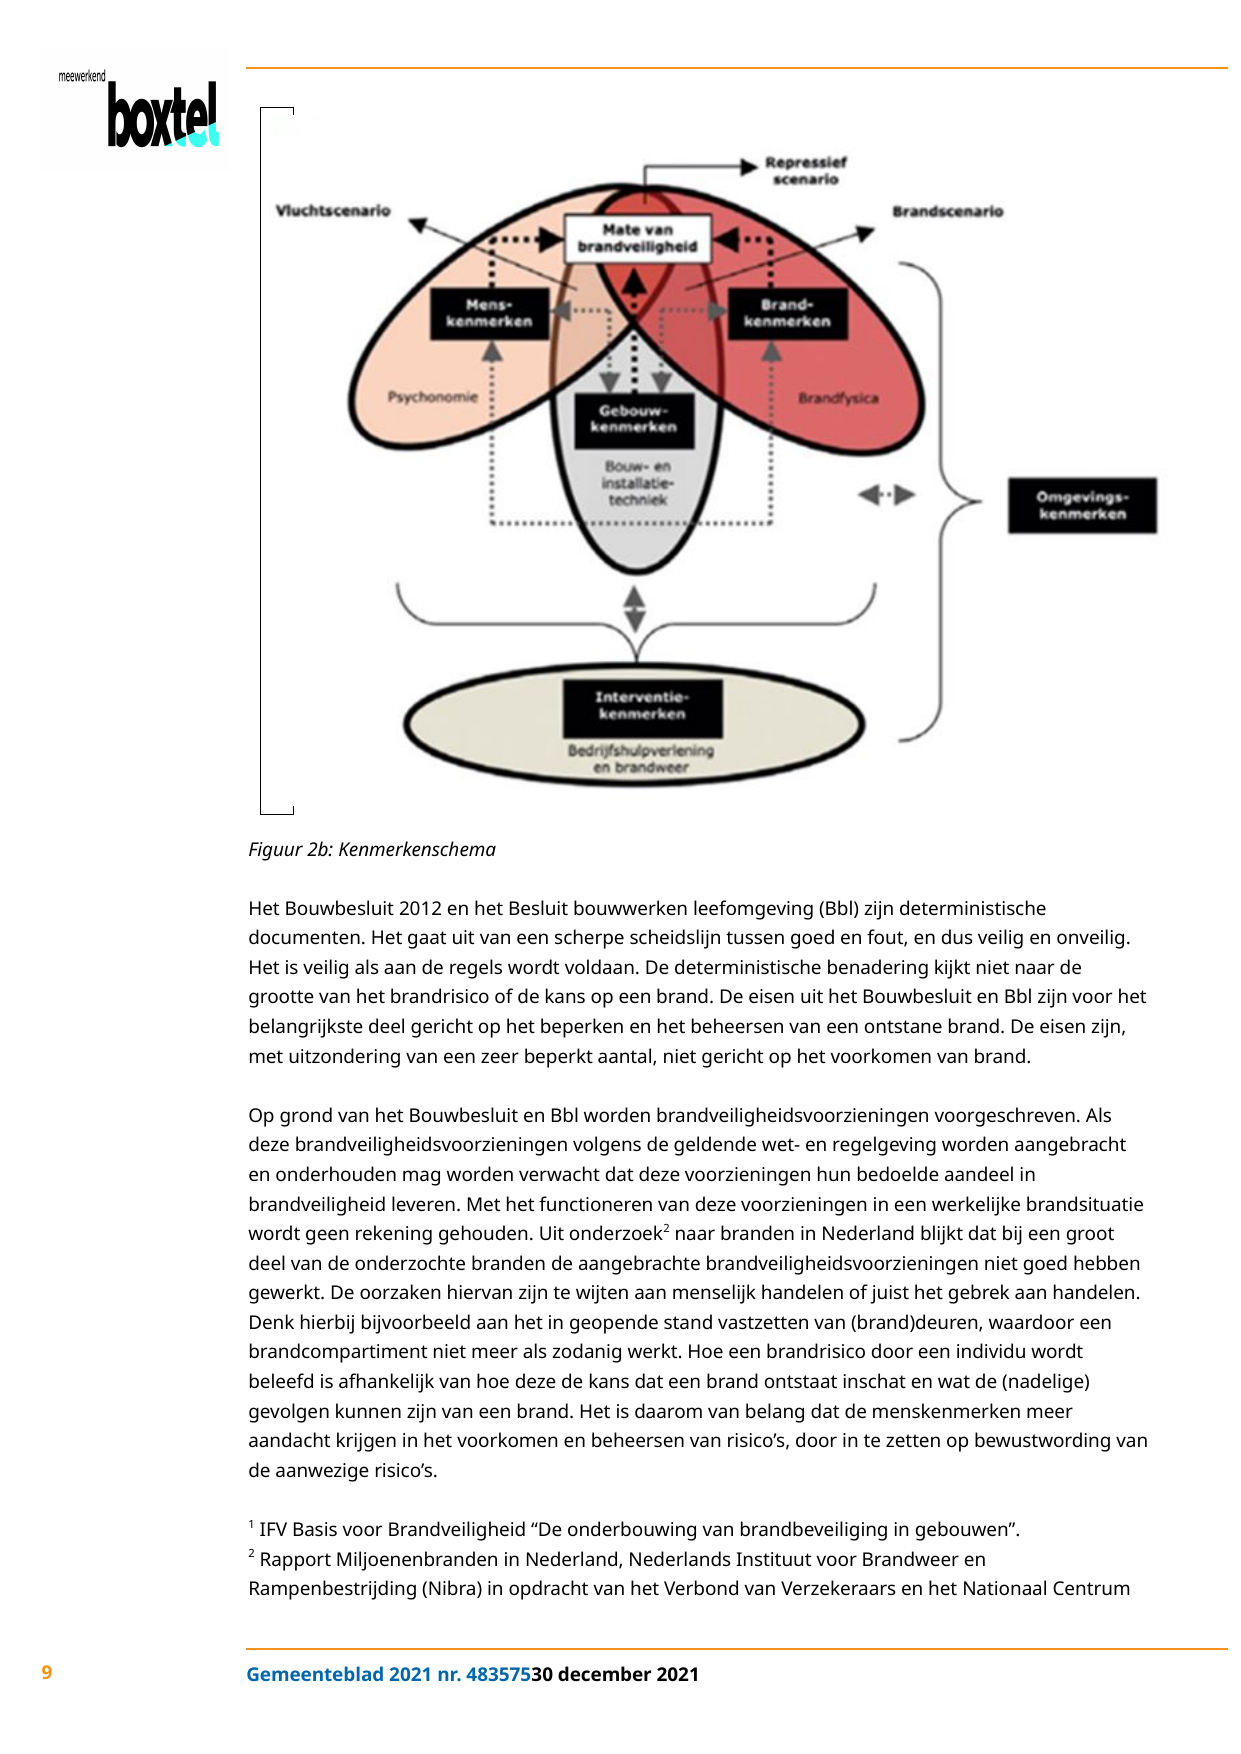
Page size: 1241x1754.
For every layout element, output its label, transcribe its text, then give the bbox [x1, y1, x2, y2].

text Figuur 2b: Kenmerkenschema [248, 836, 1152, 862]
text Op grond van het Bouwbesluit en Bbl worden brandveiligheidsvoorzieningen voorgeschreven. Als deze brandveiligheidsvoorzieningen volgens de geldende wet- en regelgeving worden aangebracht en onderhouden mag worden verwacht dat deze voorzieningen hun bedoelde aandeel in brandveiligheid leveren. Met het functioneren van deze voorzieningen in een werkelijke brandsituatie wordt geen rekening gehouden. Uit onderzoek2 naar branden in Nederland blijkt dat bij een groot deel van de onderzochte branden de aangebrachte brandveiligheidsvoorzieningen niet goed hebben gewerkt. De oorzaken hiervan zijn te wijten aan menselijk handelen of juist het gebrek aan handelen. Denk hierbij bijvoorbeeld aan het in geopende stand vastzetten van (brand)deuren, waardoor een brandcompartiment niet meer als zodanig werkt. Hoe een brandrisico door een individu wordt beleefd is afhankelijk van hoe deze de kans dat een brand ontstaat inschat en wat de (nadelige) gevolgen kunnen zijn van een brand. Het is daarom van belang dat de menskenmerken meer aandacht krijgen in het voorkomen en beheersen van risico’s, door in te zetten op bewustwording van de aanwezige risico’s. [248, 1102, 1152, 1483]
text 1 IFV Basis voor Brandveiligheid “De onderbouwing van brandbeveiliging in gebouwen”. [248, 1516, 1152, 1542]
text Het Bouwbesluit 2012 en het Besluit bouwwerken leefomgeving (Bbl) zijn deterministische documenten. Het gaat uit van een scherpe scheidslijn tussen goed en fout, en dus veilig en onveilig. Het is veilig als aan de regels wordt voldaan. De deterministische benadering kijkt niet naar de grootte van het brandrisico of de kans op een brand. De eisen uit het Bouwbesluit en Bbl zijn voor het belangrijkste deel gericht op het beperken en het beheersen van een ontstane brand. De eisen zijn, met uitzondering van een zeer beperkt aantal, niet gericht op het voorkomen van brand. [248, 895, 1152, 1069]
text 2 Rapport Miljoenenbranden in Nederland, Nederlands Instituut voor Brandweer en Rampenbestrijding (Nibra) in opdracht van het Verbond van Verzekeraars en het Nationaal Centrum [248, 1546, 1152, 1601]
picture [41, 47, 231, 172]
picture [268, 115, 1173, 806]
